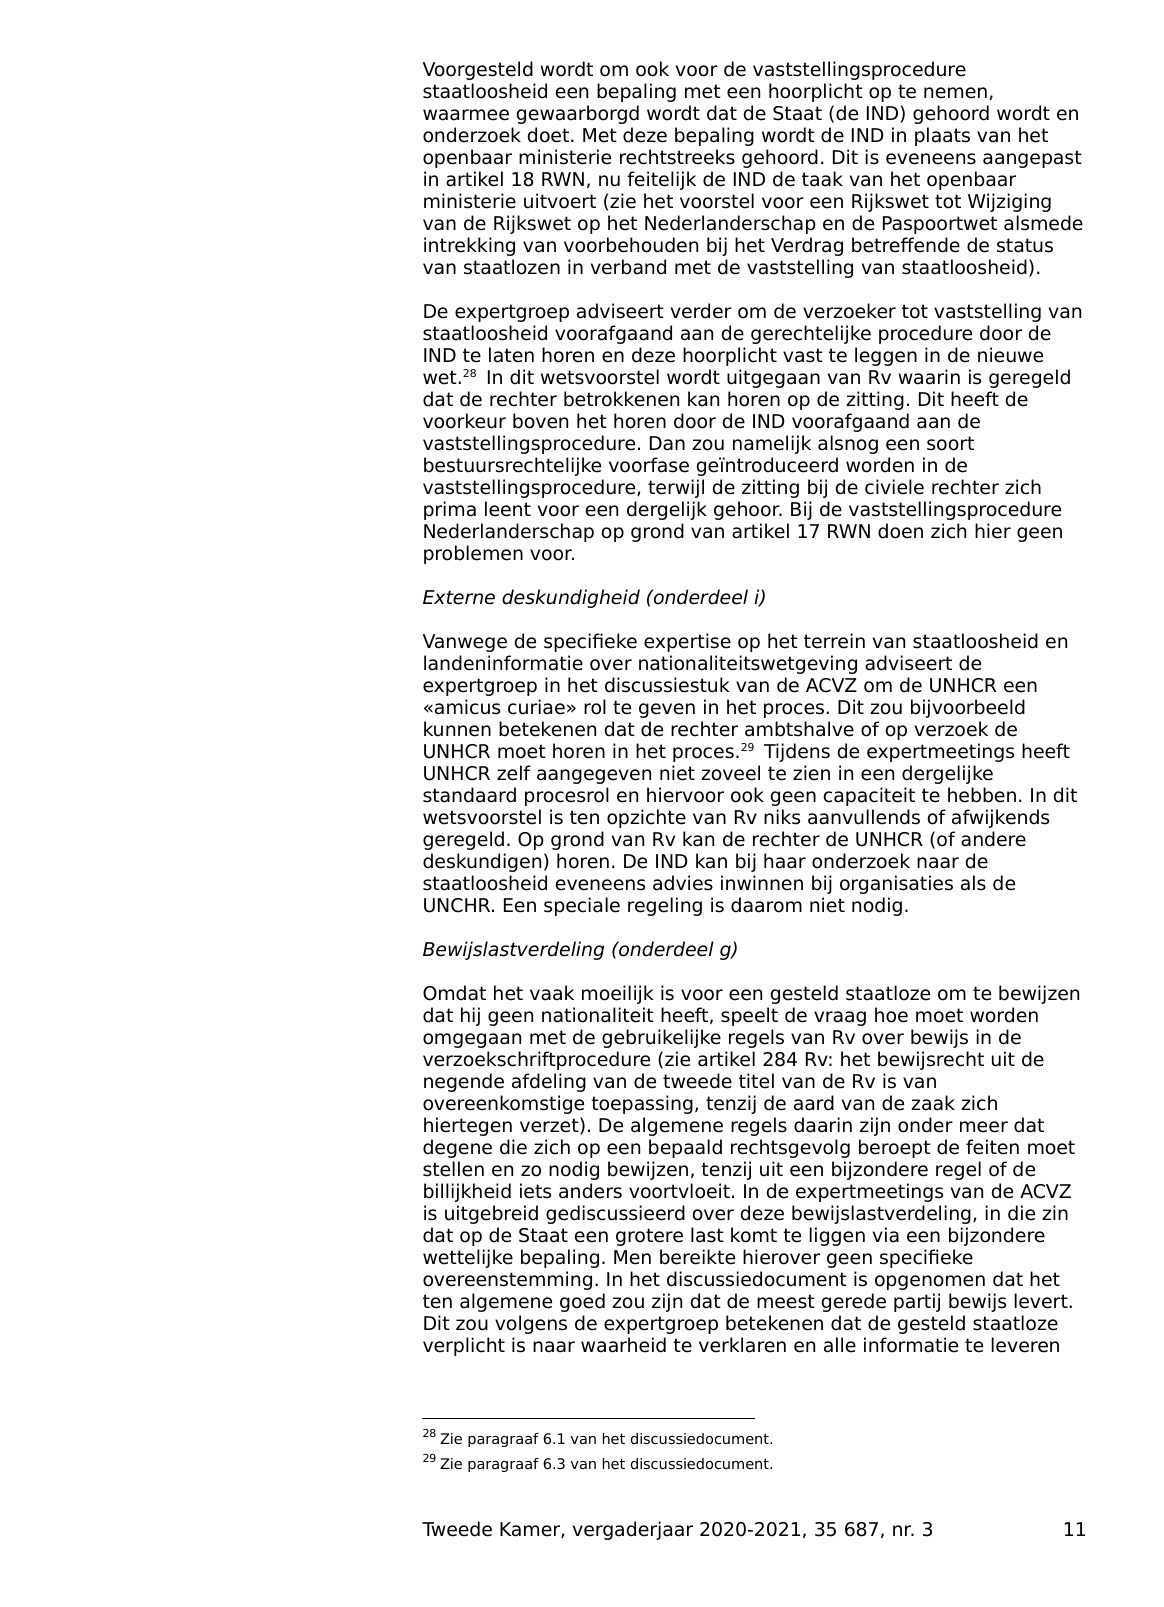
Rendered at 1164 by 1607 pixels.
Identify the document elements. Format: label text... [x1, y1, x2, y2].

text Omdat het vaak moeilijk is voor een gesteld staatloze om te bewijzen dat hij geen nationaliteit heeft, speelt de vraag hoe moet worden omgegaan met de gebruikelijke regels van Rv over bewijs in de verzoekschriftprocedure (zie artikel 284 Rv: het bewijsrecht uit de negende afdeling van de tweede titel van de Rv is van overeenkomstige toepassing, tenzij de aard van de zaak zich hiertegen verzet). De algemene regels daarin zijn onder meer dat degene die zich op een bepaald rechtsgevolg beroept de feiten moet stellen en zo nodig bewijzen, tenzij uit een bijzondere regel of de billijkheid iets anders voortvloeit. In de expertmeetings van de ACVZ is uitgebreid gediscussieerd over deze bewijslastverdeling, in die zin dat op de Staat een grotere last komt te liggen via een bijzondere wettelijke bepaling. Men bereikte hierover geen specifieke overeenstemming. In het discussiedocument is opgenomen dat het ten algemene goed zou zijn dat de meest gerede partij bewijs levert. Dit zou volgens de expertgroep betekenen dat de gesteld staatloze verplicht is naar waarheid te verklaren en alle informatie te leveren [422, 983, 1087, 1357]
text Zie paragraaf 6.1 van het discussiedocument. [422, 1427, 1087, 1449]
text Zie paragraaf 6.3 van het discussiedocument. [422, 1452, 1087, 1474]
subtitle Bewijslastverdeling (onderdeel g) [422, 939, 1087, 961]
subtitle Externe deskundigheid (onderdeel i) [422, 587, 1087, 609]
text Vanwege de specifieke expertise op het terrein van staatloosheid en landeninformatie over nationaliteitswetgeving adviseert de expertgroep in het discussiestuk van de ACVZ om de UNHCR een «amicus curiae» rol te geven in het proces. Dit zou bijvoorbeeld kunnen betekenen dat de rechter ambtshalve of op verzoek de UNHCR moet horen in het proces. Tijdens de expertmeetings heeft UNHCR zelf aangegeven niet zoveel te zien in een dergelijke standaard procesrol en hiervoor ook geen capaciteit te hebben. In dit wetsvoorstel is ten opzichte van Rv niks aanvullends of afwijkends geregeld. Op grond van Rv kan de rechter de UNHCR (of andere deskundigen) horen. De IND kan bij haar onderzoek naar de staatloosheid eveneens advies inwinnen bij organisaties als de UNCHR. Een speciale regeling is daarom niet nodig. [422, 631, 1087, 917]
text De expertgroep adviseert verder om de verzoeker tot vaststelling van staatloosheid voorafgaand aan de gerechtelijke procedure door de IND te laten horen en deze hoorplicht vast te leggen in de nieuwe wet. In dit wetsvoorstel wordt uitgegaan van Rv waarin is geregeld dat de rechter betrokkenen kan horen op de zitting. Dit heeft de voorkeur boven het horen door de IND voorafgaand aan de vaststellingsprocedure. Dan zou namelijk alsnog een soort bestuursrechtelijke voorfase geïntroduceerd worden in de vaststellingsprocedure, terwijl de zitting bij de civiele rechter zich prima leent voor een dergelijk gehoor. Bij de vaststellingsprocedure Nederlanderschap op grond van artikel 17 RWN doen zich hier geen problemen voor. [422, 301, 1087, 565]
text Voorgesteld wordt om ook voor de vaststellingsprocedure staatloosheid een bepaling met een hoorplicht op te nemen, waarmee gewaarborgd wordt dat de Staat (de IND) gehoord wordt en onderzoek doet. Met deze bepaling wordt de IND in plaats van het openbaar ministerie rechtstreeks gehoord. Dit is eveneens aangepast in artikel 18 RWN, nu feitelijk de IND de taak van het openbaar ministerie uitvoert (zie het voorstel voor een Rijkswet tot Wijziging van de Rijkswet op het Nederlanderschap en de Paspoortwet alsmede intrekking van voorbehouden bij het Verdrag betreffende de status van staatlozen in verband met de vaststelling van staatloosheid). [422, 59, 1087, 279]
